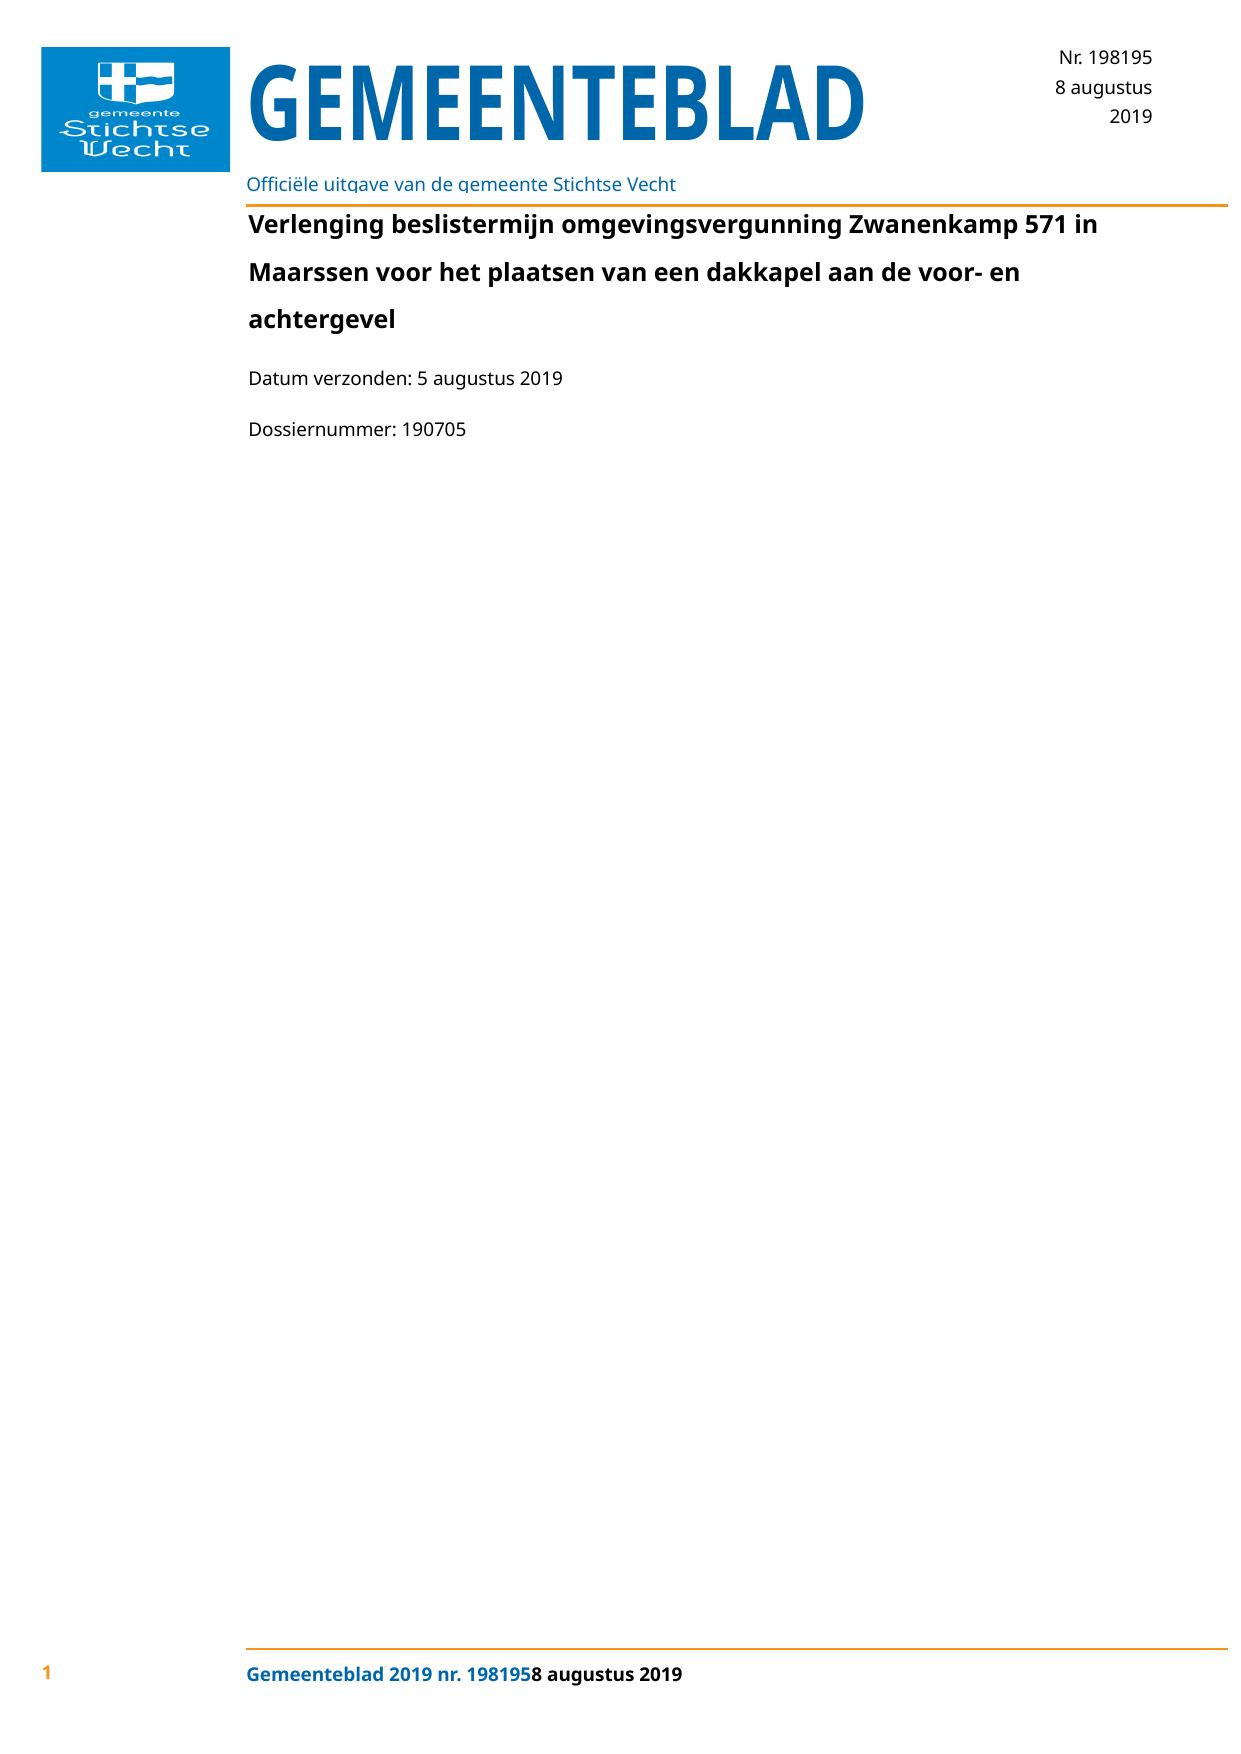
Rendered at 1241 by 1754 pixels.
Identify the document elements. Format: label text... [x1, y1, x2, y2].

text Verlenging beslistermijn omgevingsvergunning Zwanenkamp 571 in Maarssen voor het plaatsen van een dakkapel aan de voor- en achtergevel [248, 207, 1152, 336]
text Dossiernummer: 190705 [248, 416, 1152, 442]
picture [99, 63, 135, 101]
picture [137, 63, 174, 103]
text Datum verzonden: 5 augustus 2019 [248, 366, 1152, 391]
